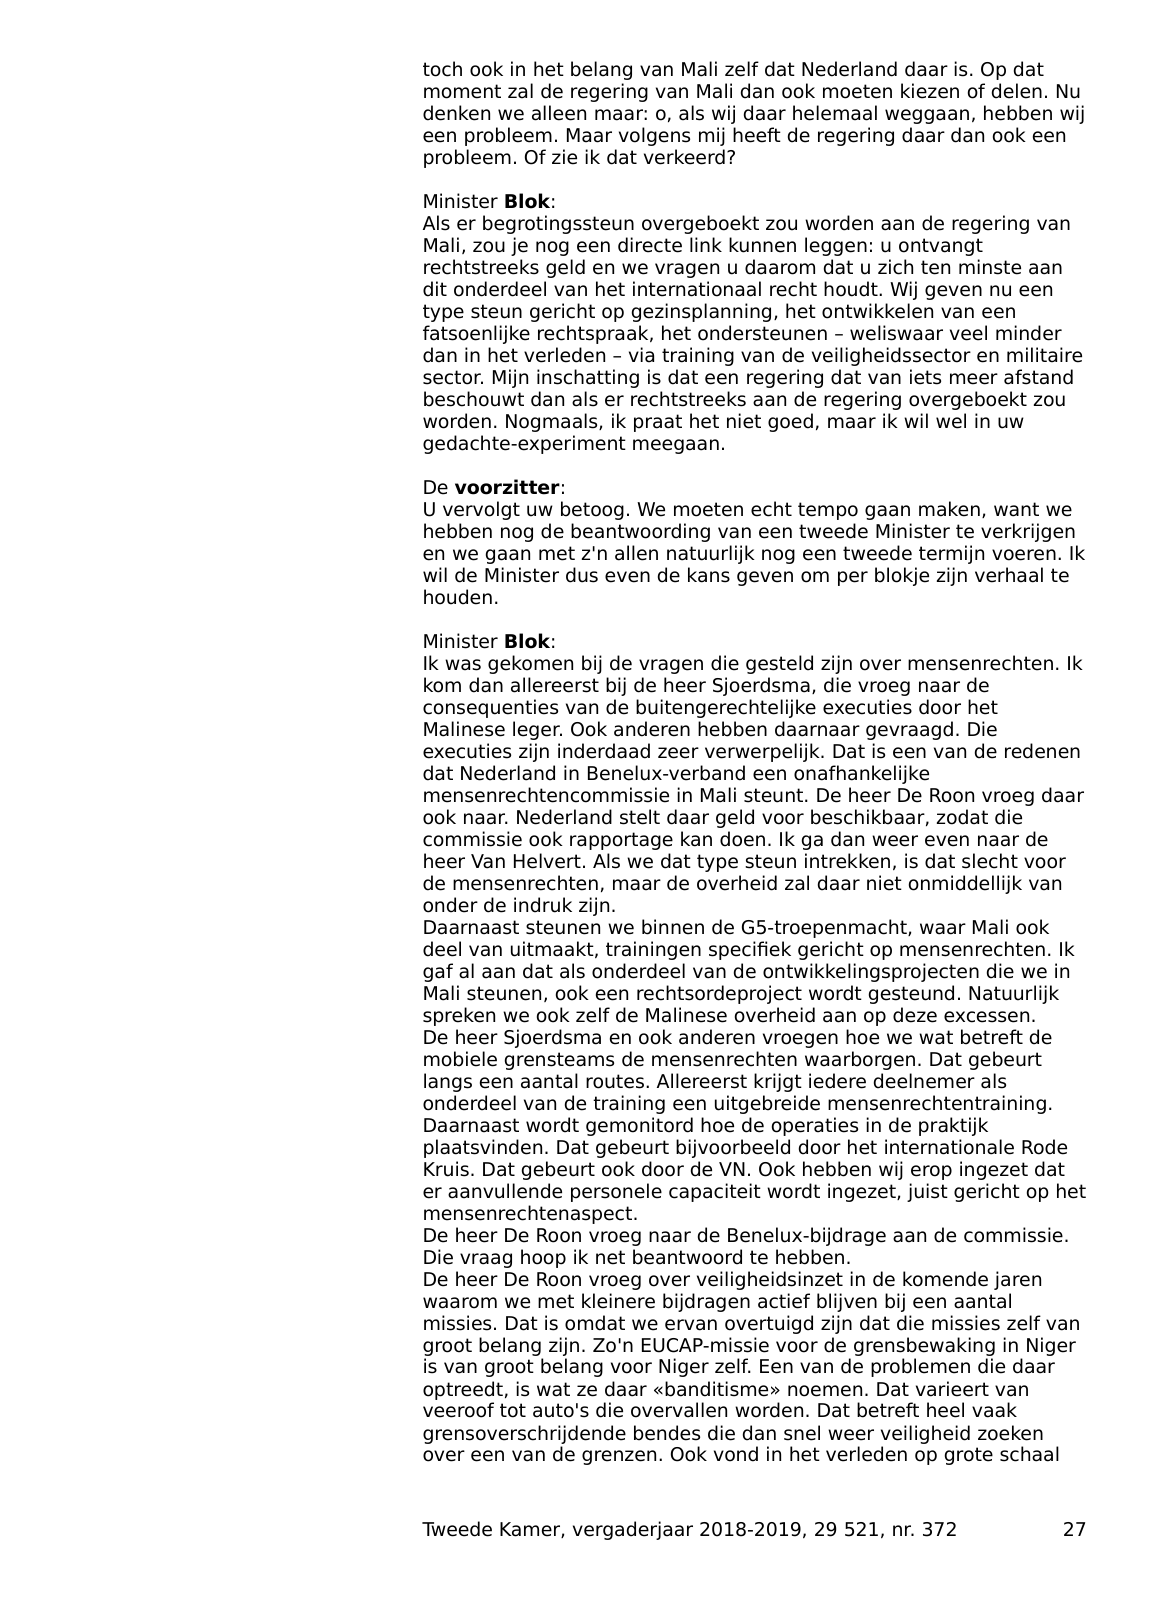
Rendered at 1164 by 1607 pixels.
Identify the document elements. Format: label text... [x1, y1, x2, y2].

text toch ook in het belang van Mali zelf dat Nederland daar is. Op dat moment zal de regering van Mali dan ook moeten kiezen of delen. Nu denken we alleen maar: o, als wij daar helemaal weggaan, hebben wij een probleem. Maar volgens mij heeft de regering daar dan ook een probleem. Of zie ik dat verkeerd? [422, 59, 1087, 169]
text Daarnaast steunen we binnen de G5-troepenmacht, waar Mali ook deel van uitmaakt, trainingen specifiek gericht op mensenrechten. Ik gaf al aan dat als onderdeel van de ontwikkelingsprojecten die we in Mali steunen, ook een rechtsordeproject wordt gesteund. Natuurlijk spreken we ook zelf de Malinese overheid aan op deze excessen. [422, 917, 1087, 1027]
text Minister Blok: [422, 191, 1087, 213]
text De heer De Roon vroeg naar de Benelux-bijdrage aan de commissie. Die vraag hoop ik net beantwoord te hebben. [422, 1224, 1087, 1268]
text De voorzitter: [422, 477, 1087, 499]
text De heer De Roon vroeg over veiligheidsinzet in de komende jaren waarom we met kleinere bijdragen actief blijven bij een aantal missies. Dat is omdat we ervan overtuigd zijn dat die missies zelf van groot belang zijn. Zo'n EUCAP-missie voor de grensbewaking in Niger is van groot belang voor Niger zelf. Een van de problemen die daar optreedt, is wat ze daar «banditisme» noemen. Dat varieert van veeroof tot auto's die overvallen worden. Dat betreft heel vaak grensoverschrijdende bendes die dan snel weer veiligheid zoeken over een van de grenzen. Ook vond in het verleden op grote schaal [422, 1268, 1087, 1466]
text De heer Sjoerdsma en ook anderen vroegen hoe we wat betreft de mobiele grensteams de mensenrechten waarborgen. Dat gebeurt langs een aantal routes. Allereerst krijgt iedere deelnemer als onderdeel van de training een uitgebreide mensenrechtentraining. Daarnaast wordt gemonitord hoe de operaties in de praktijk plaatsvinden. Dat gebeurt bijvoorbeeld door het internationale Rode Kruis. Dat gebeurt ook door de VN. Ook hebben wij erop ingezet dat er aanvullende personele capaciteit wordt ingezet, juist gericht op het mensenrechtenaspect. [422, 1027, 1087, 1224]
text Minister Blok: [422, 631, 1087, 653]
text U vervolgt uw betoog. We moeten echt tempo gaan maken, want we hebben nog de beantwoording van een tweede Minister te verkrijgen en we gaan met z'n allen natuurlijk nog een tweede termijn voeren. Ik wil de Minister dus even de kans geven om per blokje zijn verhaal te houden. [422, 499, 1087, 609]
text Als er begrotingssteun overgeboekt zou worden aan de regering van Mali, zou je nog een directe link kunnen leggen: u ontvangt rechtstreeks geld en we vragen u daarom dat u zich ten minste aan dit onderdeel van het internationaal recht houdt. Wij geven nu een type steun gericht op gezinsplanning, het ontwikkelen van een fatsoenlijke rechtspraak, het ondersteunen – weliswaar veel minder dan in het verleden – via training van de veiligheidssector en militaire sector. Mijn inschatting is dat een regering dat van iets meer afstand beschouwt dan als er rechtstreeks aan de regering overgeboekt zou worden. Nogmaals, ik praat het niet goed, maar ik wil wel in uw gedachte-experiment meegaan. [422, 213, 1087, 455]
text Ik was gekomen bij de vragen die gesteld zijn over mensenrechten. Ik kom dan allereerst bij de heer Sjoerdsma, die vroeg naar de consequenties van de buitengerechtelijke executies door het Malinese leger. Ook anderen hebben daarnaar gevraagd. Die executies zijn inderdaad zeer verwerpelijk. Dat is een van de redenen dat Nederland in Benelux-verband een onafhankelijke mensenrechtencommissie in Mali steunt. De heer De Roon vroeg daar ook naar. Nederland stelt daar geld voor beschikbaar, zodat die commissie ook rapportage kan doen. Ik ga dan weer even naar de heer Van Helvert. Als we dat type steun intrekken, is dat slecht voor de mensenrechten, maar de overheid zal daar niet onmiddellijk van onder de indruk zijn. [422, 653, 1087, 917]
